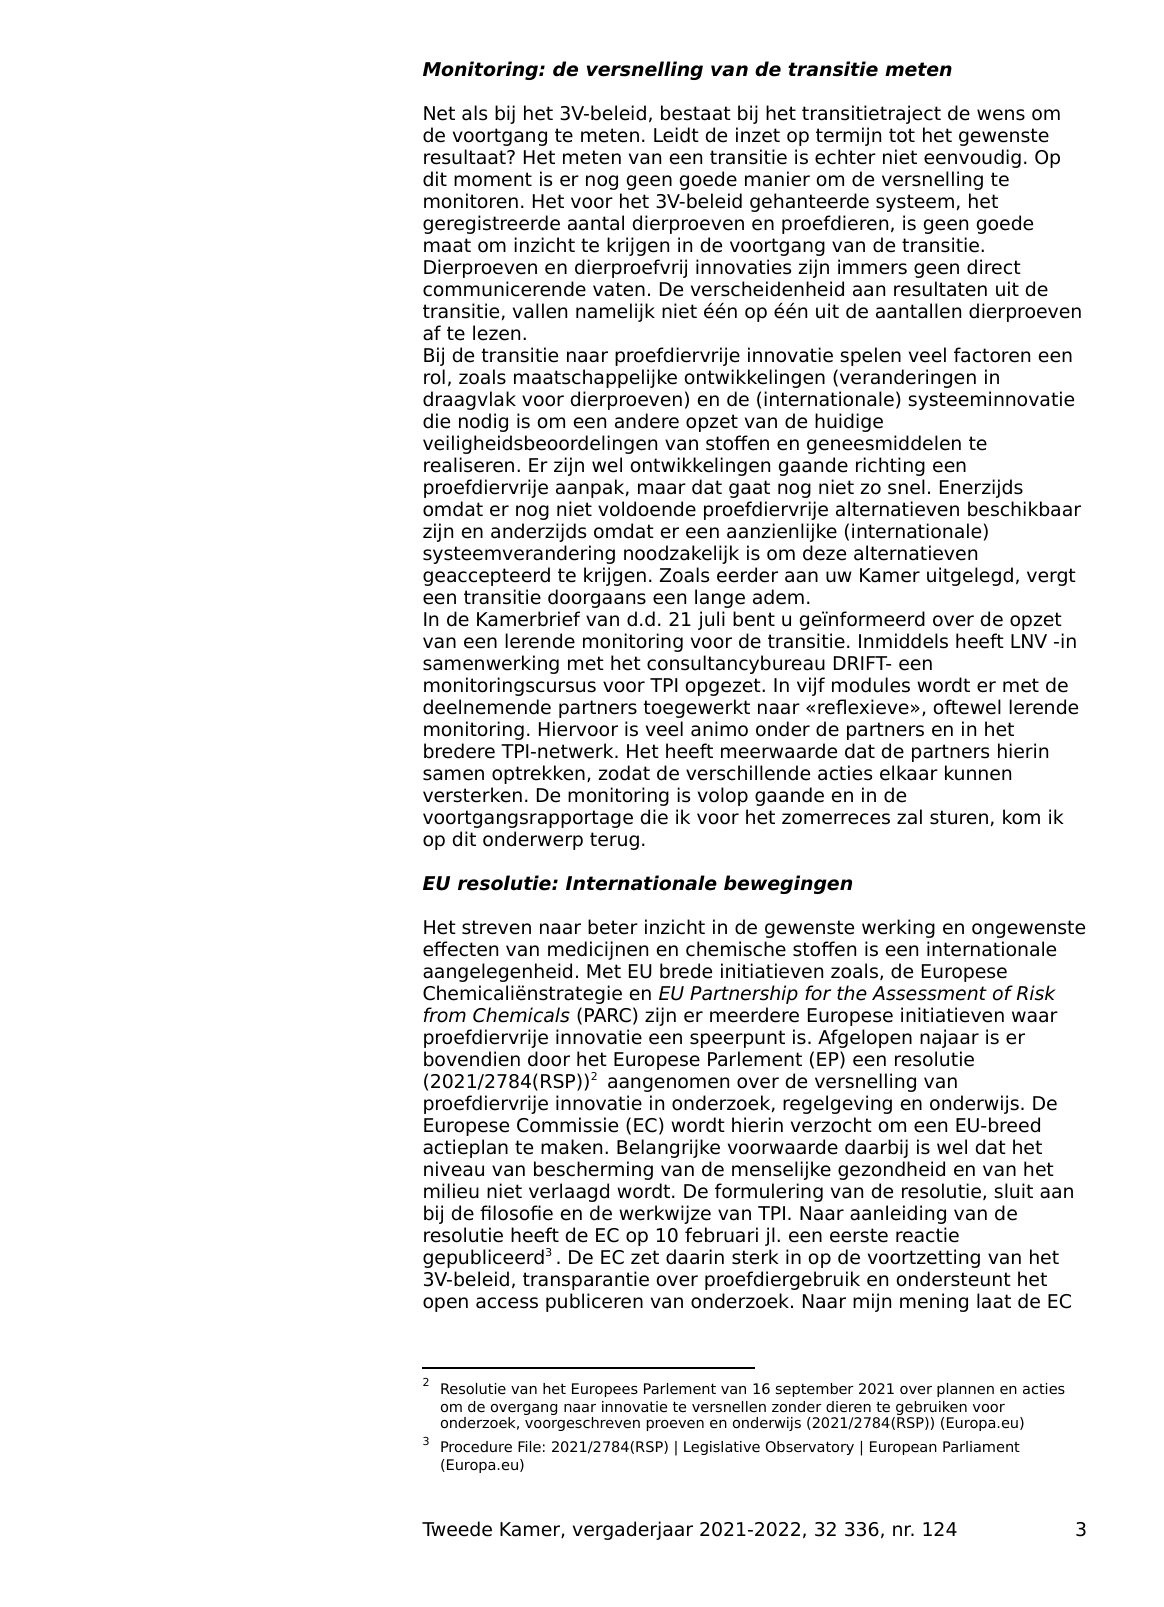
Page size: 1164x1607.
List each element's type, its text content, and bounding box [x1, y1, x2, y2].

text In de Kamerbrief van d.d. 21 juli bent u geïnformeerd over de opzet van een lerende monitoring voor de transitie. Inmiddels heeft LNV -in samenwerking met het consultancybureau DRIFT- een monitoringscursus voor TPI opgezet. In vijf modules wordt er met de deelnemende partners toegewerkt naar «reflexieve», oftewel lerende monitoring. Hiervoor is veel animo onder de partners en in het bredere TPI-netwerk. Het heeft meerwaarde dat de partners hierin samen optrekken, zodat de verschillende acties elkaar kunnen versterken. De monitoring is volop gaande en in de voortgangsrapportage die ik voor het zomerreces zal sturen, kom ik op dit onderwerp terug. [422, 609, 1087, 851]
subtitle EU resolutie: Internationale bewegingen [422, 873, 1087, 895]
text Het streven naar beter inzicht in de gewenste werking en ongewenste effecten van medicijnen en chemische stoffen is een internationale aangelegenheid. Met EU brede initiatieven zoals, de Europese Chemicaliënstrategie en EU Partnership for the Assessment of Risk from Chemicals (PARC) zijn er meerdere Europese initiatieven waar proefdiervrije innovatie een speerpunt is. Afgelopen najaar is er bovendien door het Europese Parlement (EP) een resolutie (2021/2784(RSP)) aangenomen over de versnelling van proefdiervrije innovatie in onderzoek, regelgeving en onderwijs. De Europese Commissie (EC) wordt hierin verzocht om een EU-breed actieplan te maken. Belangrijke voorwaarde daarbij is wel dat het niveau van bescherming van de menselijke gezondheid en van het milieu niet verlaagd wordt. De formulering van de resolutie, sluit aan bij de filosofie en de werkwijze van TPI. Naar aanleiding van de resolutie heeft de EC op 10 februari jl. een eerste reactie gepubliceerd. De EC zet daarin sterk in op de voortzetting van het 3V-beleid, transparantie over proefdiergebruik en ondersteunt het open access publiceren van onderzoek. Naar mijn mening laat de EC [422, 917, 1087, 1312]
subtitle Monitoring: de versnelling van de transitie meten [422, 59, 1087, 81]
text Bij de transitie naar proefdiervrije innovatie spelen veel factoren een rol, zoals maatschappelijke ontwikkelingen (veranderingen in draagvlak voor dierproeven) en de (internationale) systeeminnovatie die nodig is om een andere opzet van de huidige veiligheidsbeoordelingen van stoffen en geneesmiddelen te realiseren. Er zijn wel ontwikkelingen gaande richting een proefdiervrije aanpak, maar dat gaat nog niet zo snel. Enerzijds omdat er nog niet voldoende proefdiervrije alternatieven beschikbaar zijn en anderzijds omdat er een aanzienlijke (internationale) systeemverandering noodzakelijk is om deze alternatieven geaccepteerd te krijgen. Zoals eerder aan uw Kamer uitgelegd, vergt een transitie doorgaans een lange adem. [422, 345, 1087, 609]
text Resolutie van het Europees Parlement van 16 september 2021 over plannen en acties om de overgang naar innovatie te versnellen zonder dieren te gebruiken voor onderzoek, voorgeschreven proeven en onderwijs (2021/2784(RSP)) (Europa.eu) [422, 1377, 1087, 1432]
text Procedure File: 2021/2784(RSP) | Legislative Observatory | European Parliament (Europa.eu) [422, 1435, 1087, 1474]
text Net als bij het 3V-beleid, bestaat bij het transitietraject de wens om de voortgang te meten. Leidt de inzet op termijn tot het gewenste resultaat? Het meten van een transitie is echter niet eenvoudig. Op dit moment is er nog geen goede manier om de versnelling te monitoren. Het voor het 3V-beleid gehanteerde systeem, het geregistreerde aantal dierproeven en proefdieren, is geen goede maat om inzicht te krijgen in de voortgang van de transitie. Dierproeven en dierproefvrij innovaties zijn immers geen direct communicerende vaten. De verscheidenheid aan resultaten uit de transitie, vallen namelijk niet één op één uit de aantallen dierproeven af te lezen. [422, 103, 1087, 345]
